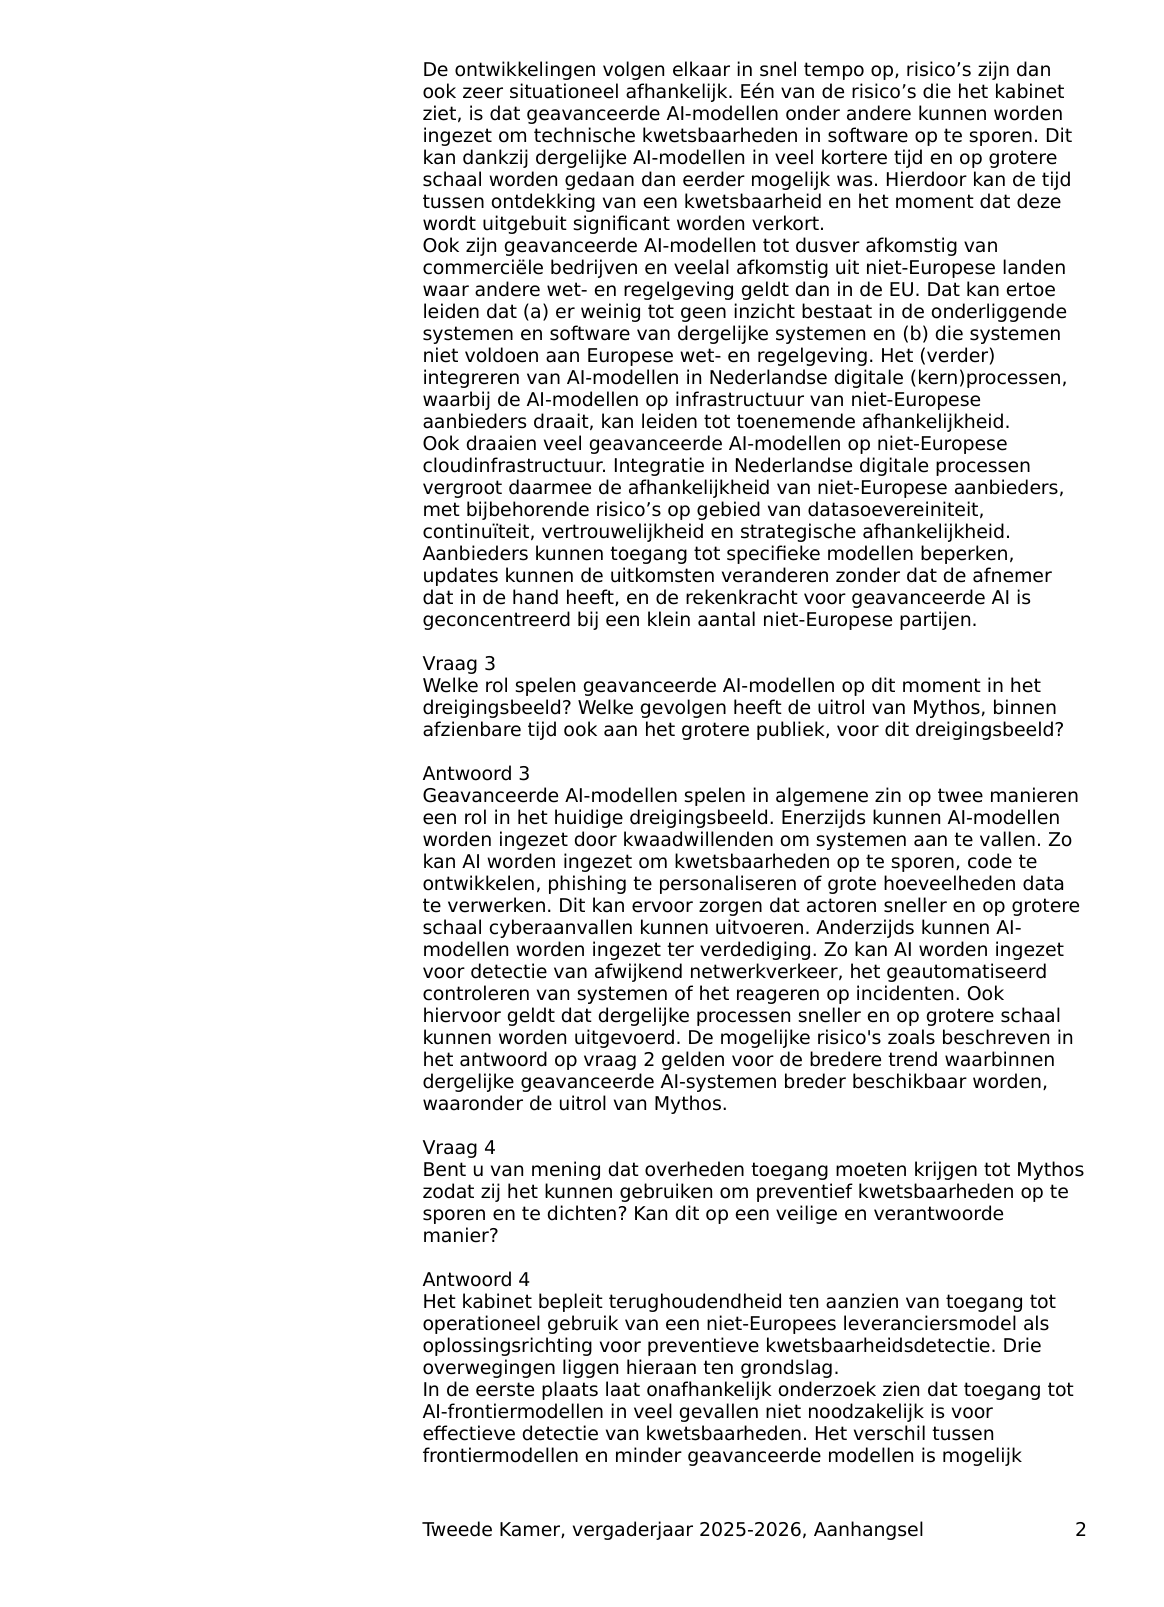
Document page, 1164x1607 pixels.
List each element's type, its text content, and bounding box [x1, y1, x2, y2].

text Geavanceerde AI-modellen spelen in algemene zin op twee manieren een rol in het huidige dreigingsbeeld. Enerzijds kunnen AI-modellen worden ingezet door kwaadwillenden om systemen aan te vallen. Zo kan AI worden ingezet om kwetsbaarheden op te sporen, code te ontwikkelen, phishing te personaliseren of grote hoeveelheden data te verwerken. Dit kan ervoor zorgen dat actoren sneller en op grotere schaal cyberaanvallen kunnen uitvoeren. Anderzijds kunnen AI-modellen worden ingezet ter verdediging. Zo kan AI worden ingezet voor detectie van afwijkend netwerkverkeer, het geautomatiseerd controleren van systemen of het reageren op incidenten. Ook hiervoor geldt dat dergelijke processen sneller en op grotere schaal kunnen worden uitgevoerd. De mogelijke risico's zoals beschreven in het antwoord op vraag 2 gelden voor de bredere trend waarbinnen dergelijke geavanceerde AI-systemen breder beschikbaar worden, waaronder de uitrol van Mythos. [422, 785, 1087, 1114]
text Bent u van mening dat overheden toegang moeten krijgen tot Mythos zodat zij het kunnen gebruiken om preventief kwetsbaarheden op te sporen en te dichten? Kan dit op een veilige en verantwoorde manier? [422, 1159, 1087, 1247]
text Vraag 3 [422, 653, 1087, 675]
text Welke rol spelen geavanceerde AI-modellen op dit moment in het dreigingsbeeld? Welke gevolgen heeft de uitrol van Mythos, binnen afzienbare tijd ook aan het grotere publiek, voor dit dreigingsbeeld? [422, 675, 1087, 741]
text Antwoord 4 [422, 1269, 1087, 1291]
text In de eerste plaats laat onafhankelijk onderzoek zien dat toegang tot AI-frontiermodellen in veel gevallen niet noodzakelijk is voor effectieve detectie van kwetsbaarheden. Het verschil tussen frontiermodellen en minder geavanceerde modellen is mogelijk [422, 1379, 1087, 1467]
text Ook zijn geavanceerde AI-modellen tot dusver afkomstig van commerciële bedrijven en veelal afkomstig uit niet-Europese landen waar andere wet- en regelgeving geldt dan in de EU. Dat kan ertoe leiden dat (a) er weinig tot geen inzicht bestaat in de onderliggende systemen en software van dergelijke systemen en (b) die systemen niet voldoen aan Europese wet- en regelgeving. Het (verder) integreren van AI-modellen in Nederlandse digitale (kern)processen, waarbij de AI-modellen op infrastructuur van niet-Europese aanbieders draait, kan leiden tot toenemende afhankelijkheid. [422, 235, 1087, 433]
text De ontwikkelingen volgen elkaar in snel tempo op, risico’s zijn dan ook zeer situationeel afhankelijk. Eén van de risico’s die het kabinet ziet, is dat geavanceerde AI-modellen onder andere kunnen worden ingezet om technische kwetsbaarheden in software op te sporen. Dit kan dankzij dergelijke AI-modellen in veel kortere tijd en op grotere schaal worden gedaan dan eerder mogelijk was. Hierdoor kan de tijd tussen ontdekking van een kwetsbaarheid en het moment dat deze wordt uitgebuit significant worden verkort. [422, 59, 1087, 235]
text Ook draaien veel geavanceerde AI-modellen op niet-Europese cloudinfrastructuur. Integratie in Nederlandse digitale processen vergroot daarmee de afhankelijkheid van niet-Europese aanbieders, met bijbehorende risico’s op gebied van datasoevereiniteit, continuïteit, vertrouwelijkheid en strategische afhankelijkheid. Aanbieders kunnen toegang tot specifieke modellen beperken, updates kunnen de uitkomsten veranderen zonder dat de afnemer dat in de hand heeft, en de rekenkracht voor geavanceerde AI is geconcentreerd bij een klein aantal niet-Europese partijen. [422, 433, 1087, 631]
text Vraag 4 [422, 1137, 1087, 1159]
text Het kabinet bepleit terughoudendheid ten aanzien van toegang tot operationeel gebruik van een niet-Europees leveranciersmodel als oplossingsrichting voor preventieve kwetsbaarheidsdetectie. Drie overwegingen liggen hieraan ten grondslag. [422, 1291, 1087, 1379]
text Antwoord 3 [422, 763, 1087, 785]
